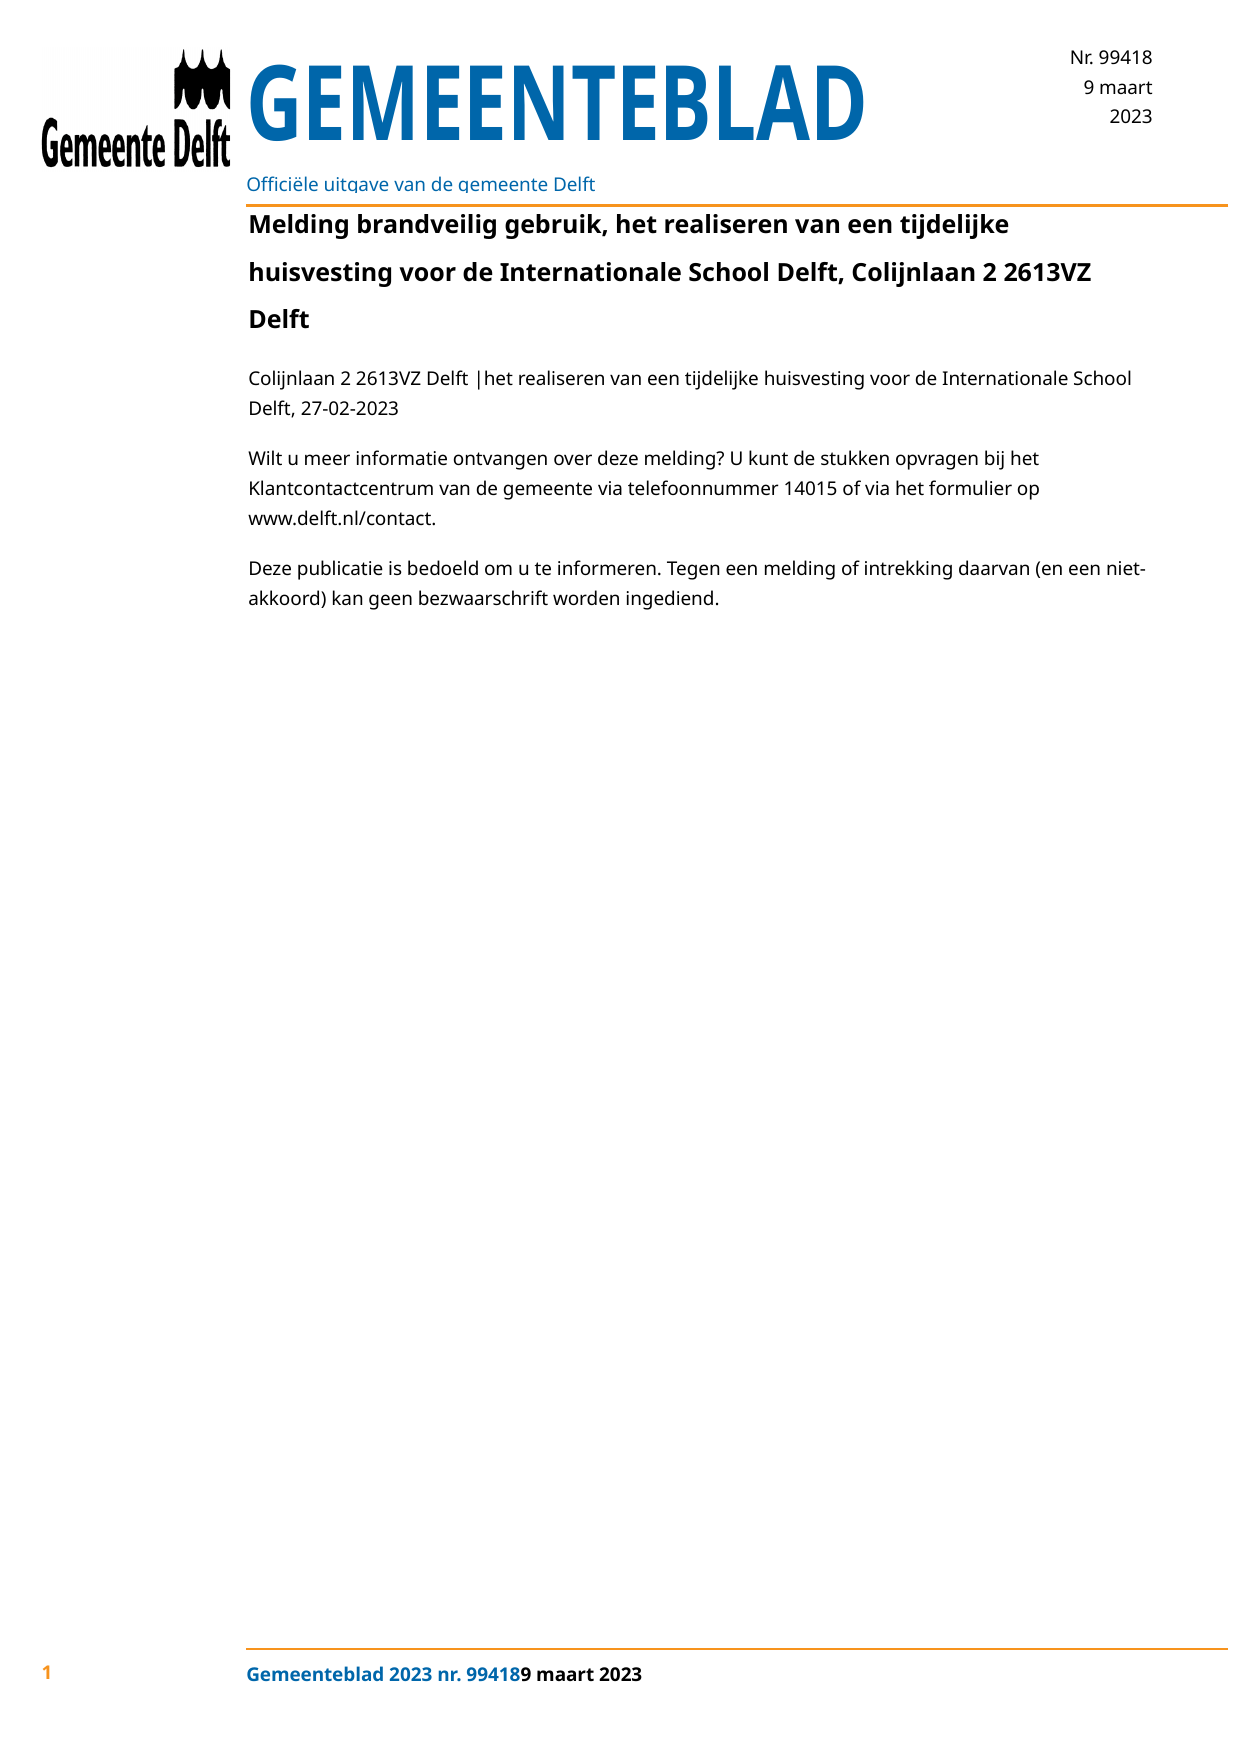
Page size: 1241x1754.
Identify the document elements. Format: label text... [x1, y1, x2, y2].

text Wilt u meer informatie ontvangen over deze melding? U kunt de stukken opvragen bij het Klantcontactcentrum van de gemeente via telefoonnummer 14015 of via het formulier op www.delft.nl/contact. [248, 446, 1152, 530]
text Melding brandveilig gebruik, het realiseren van een tijdelijke huisvesting voor de Internationale School Delft, Colijnlaan 2 2613VZ Delft [248, 207, 1152, 336]
text Colijnlaan 2 2613VZ Delft |het realiseren van een tijdelijke huisvesting voor de Internationale School Delft, 27-02-2023 [248, 366, 1152, 421]
text Deze publicatie is bedoeld om u te informeren. Tegen een melding of intrekking daarvan (en een niet-akkoord) kan geen bezwaarschrift worden ingediend. [248, 555, 1152, 610]
picture [41, 47, 231, 172]
